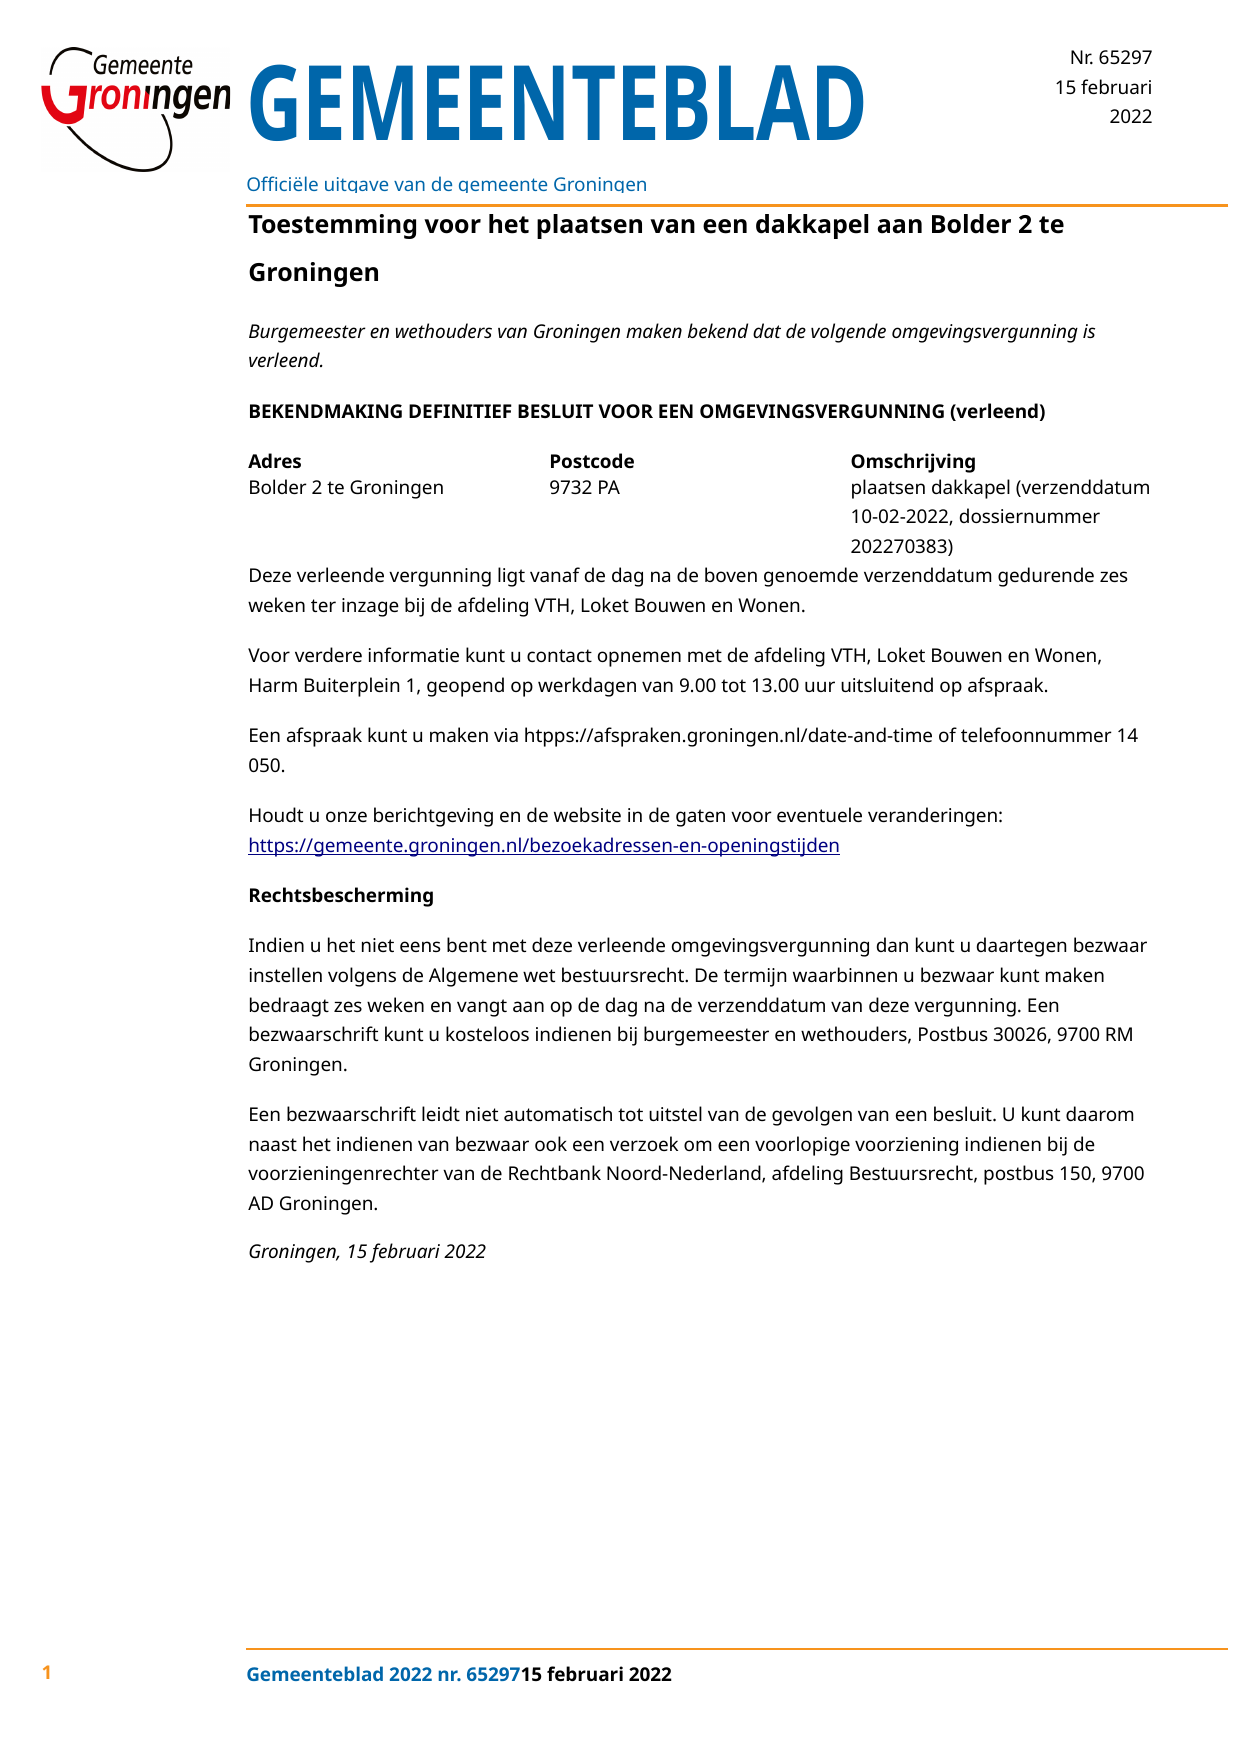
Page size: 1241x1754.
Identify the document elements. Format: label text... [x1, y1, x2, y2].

text Een afspraak kunt u maken via htpps://afspraken.groningen.nl/date-and-time of telefoonnummer 14 050. [248, 722, 1152, 778]
text Houdt u onze berichtgeving en de website in de gaten voor eventuele veranderingen: https://gemeente.groningen.nl/bezoekadressen-en-openingstijden [248, 802, 1152, 858]
table_cell plaatsen dakkapel (verzenddatum 10-02-2022, dossiernummer 202270383) [850, 474, 1152, 559]
text Deze verleende vergunning ligt vanaf de dag na de boven genoemde verzenddatum gedurende zes weken ter inzage bij de afdeling VTH, Loket Bouwen en Wonen. [248, 562, 1152, 618]
table_cell Bolder 2 te Groningen [248, 474, 549, 559]
table_header Adres [248, 449, 549, 474]
text Voor verdere informatie kunt u contact opnemen met de afdeling VTH, Loket Bouwen en Wonen, Harm Buiterplein 1, geopend op werkdagen van 9.00 tot 13.00 uur uitsluitend op afspraak. [248, 642, 1152, 698]
table_header Postcode [549, 449, 850, 474]
text Een bezwaarschrift leidt niet automatisch tot uitstel van de gevolgen van een besluit. U kunt daarom naast het indienen van bezwaar ook een verzoek om een voorlopige voorziening indienen bij de voorzieningenrechter van de Rechtbank Noord-Nederland, afdeling Bestuursrecht, postbus 150, 9700 AD Groningen. [248, 1101, 1152, 1216]
text Burgemeester en wethouders van Groningen maken bekend dat de volgende omgevingsvergunning is verleend. [248, 318, 1152, 373]
text Indien u het niet eens bent met deze verleende omgevingsvergunning dan kunt u daartegen bezwaar instellen volgens de Algemene wet bestuursrecht. De termijn waarbinnen u bezwaar kunt maken bedraagt zes weken en vangt aan op de dag na de verzenddatum van deze vergunning. Een bezwaarschrift kunt u kosteloos indienen bij burgemeester en wethouders, Postbus 30026, 9700 RM Groningen. [248, 933, 1152, 1077]
text BEKENDMAKING DEFINITIEF BESLUIT VOOR EEN OMGEVINGSVERGUNNING (verleend) [248, 398, 1152, 424]
text Toestemming voor het plaatsen van een dakkapel aan Bolder 2 te Groningen [248, 207, 1152, 288]
table_header Omschrijving [850, 449, 1152, 474]
text Rechtsbescherming [248, 882, 1152, 908]
picture [41, 47, 231, 172]
table_cell 9732 PA [549, 474, 850, 559]
text Groningen, 15 februari 2022 [248, 1238, 1152, 1264]
